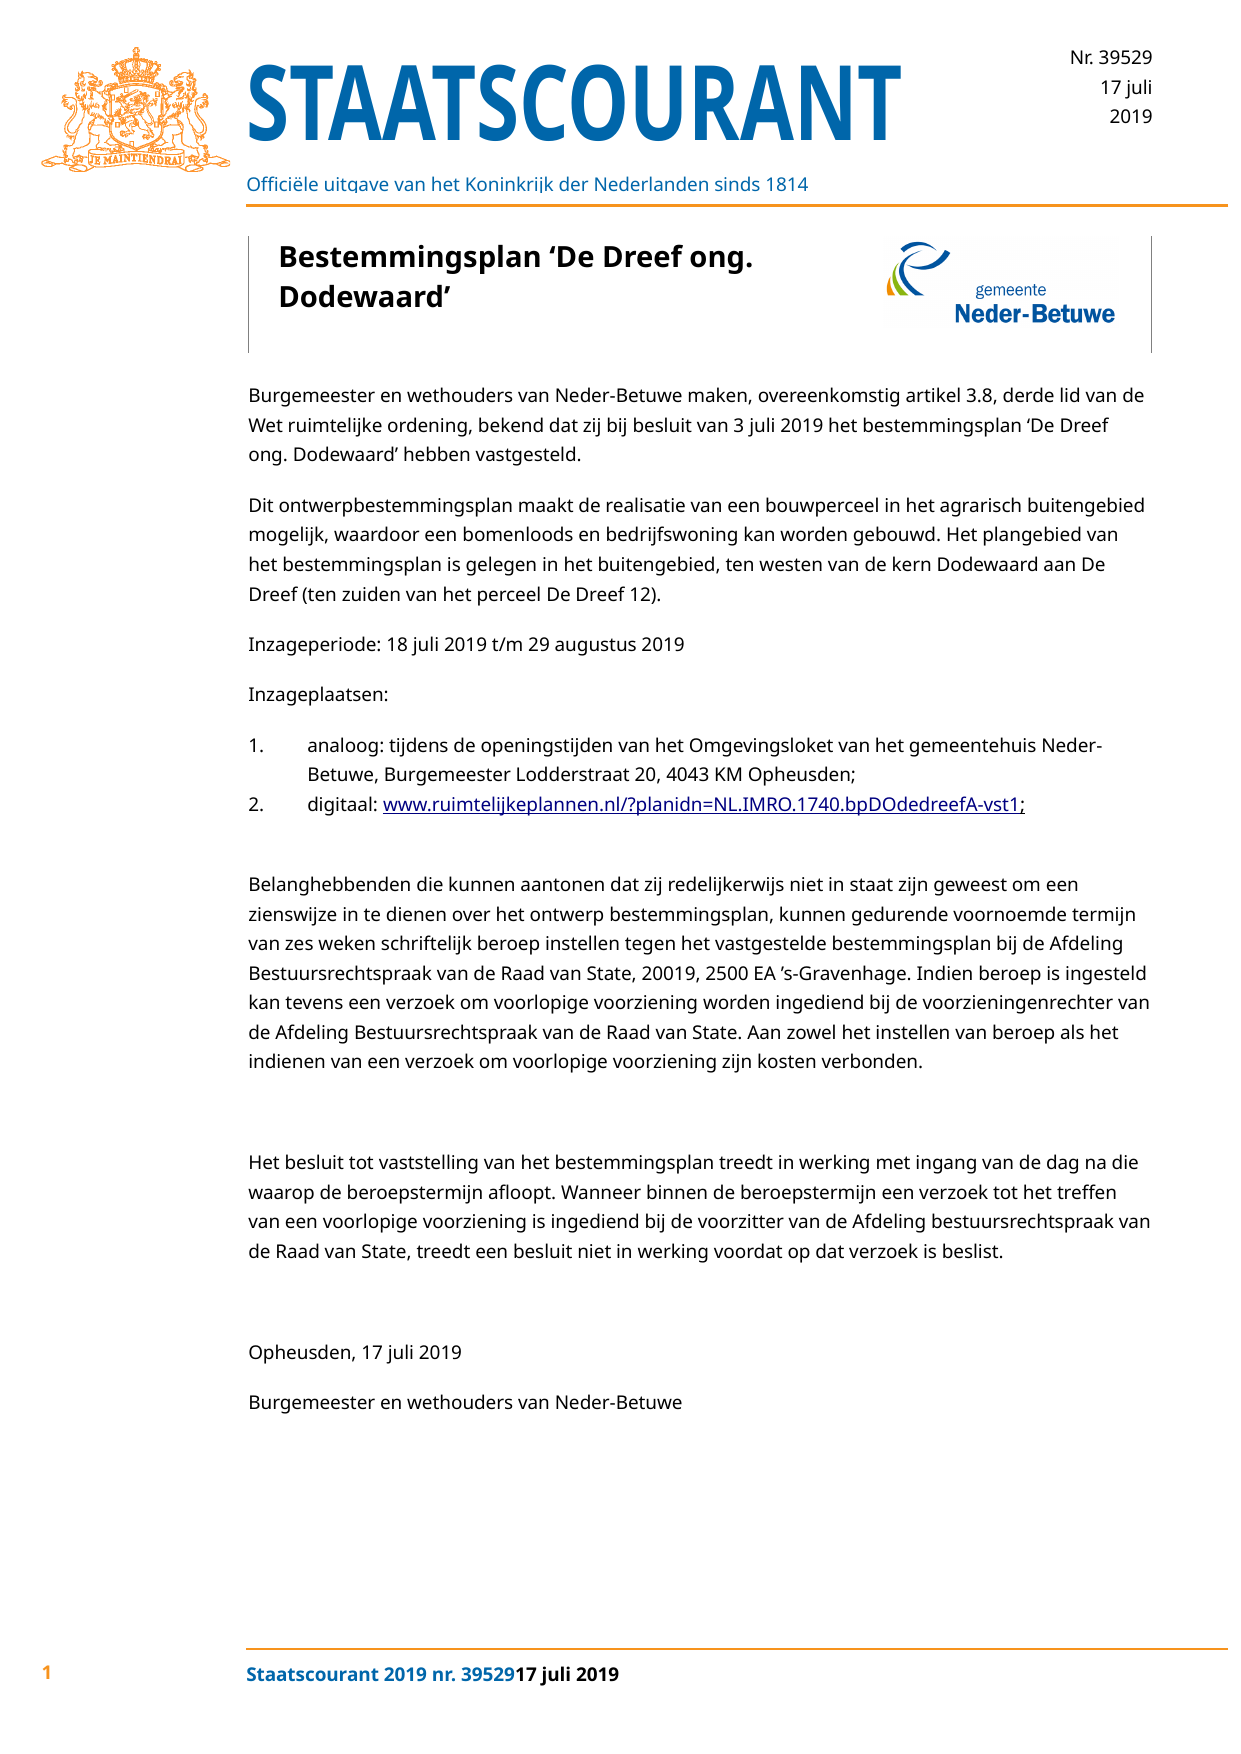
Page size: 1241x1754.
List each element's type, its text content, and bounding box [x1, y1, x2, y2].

table_header [850, 236, 1151, 353]
text Inzageplaatsen: [248, 682, 1152, 707]
picture [882, 236, 1119, 328]
text Opheusden, 17 juli 2019 [248, 1339, 1152, 1365]
text Dit ontwerpbestemmingsplan maakt de realisatie van een bouwperceel in het agrarisch buitengebied mogelijk, waardoor een bomenloods en bedrijfswoning kan worden gebouwd. Het plangebied van het bestemmingsplan is gelegen in het buitengebied, ten westen van de kern Dodewaard aan De Dreef (ten zuiden van het perceel De Dreef 12). [248, 492, 1152, 606]
text Het besluit tot vaststelling van het bestemmingsplan treedt in werking met ingang van de dag na die waarop de beroepstermijn afloopt. Wanneer binnen de beroepstermijn een verzoek tot het treffen van een voorlopige voorziening is ingediend bij de voorzitter van de Afdeling bestuursrechtspraak van de Raad van State, treedt een besluit niet in werking voordat op dat verzoek is beslist. [248, 1149, 1152, 1264]
list analoog: tijdens de openingstijden van het Omgevingsloket van het gemeentehuis Neder-Betuwe, Burgemeester Lodderstraat 20, 4043 KM Opheusden; [248, 732, 1152, 787]
text Burgemeester en wethouders van Neder-Betuwe [248, 1389, 1152, 1415]
text Inzageperiode: 18 juli 2019 t/m 29 augustus 2019 [248, 631, 1152, 657]
list digitaal: www.ruimtelijkeplannen.nl/?planidn=NL.IMRO.1740.bpDOdedreefA-vst1; [248, 791, 1152, 817]
table_header Bestemmingsplan ‘De Dreef ong. Dodewaard’ [249, 236, 850, 353]
text Belanghebbenden die kunnen aantonen dat zij redelijkerwijs niet in staat zijn geweest om een zienswijze in te dienen over het ontwerp bestemmingsplan, kunnen gedurende voornoemde termijn van zes weken schriftelijk beroep instellen tegen het vastgestelde bestemmingsplan bij de Afdeling Bestuursrechtspraak van de Raad van State, 20019, 2500 EA ’s-Gravenhage. Indien beroep is ingesteld kan tevens een verzoek om voorlopige voorziening worden ingediend bij de voorzieningenrechter van de Afdeling Bestuursrechtspraak van de Raad van State. Aan zowel het instellen van beroep als het indienen van een verzoek om voorlopige voorziening zijn kosten verbonden. [248, 871, 1152, 1074]
picture [41, 47, 231, 172]
text Burgemeester en wethouders van Neder-Betuwe maken, overeenkomstig artikel 3.8, derde lid van de Wet ruimtelijke ordening, bekend dat zij bij besluit van 3 juli 2019 het bestemmingsplan ‘De Dreef ong. Dodewaard’ hebben vastgesteld. [248, 382, 1152, 467]
